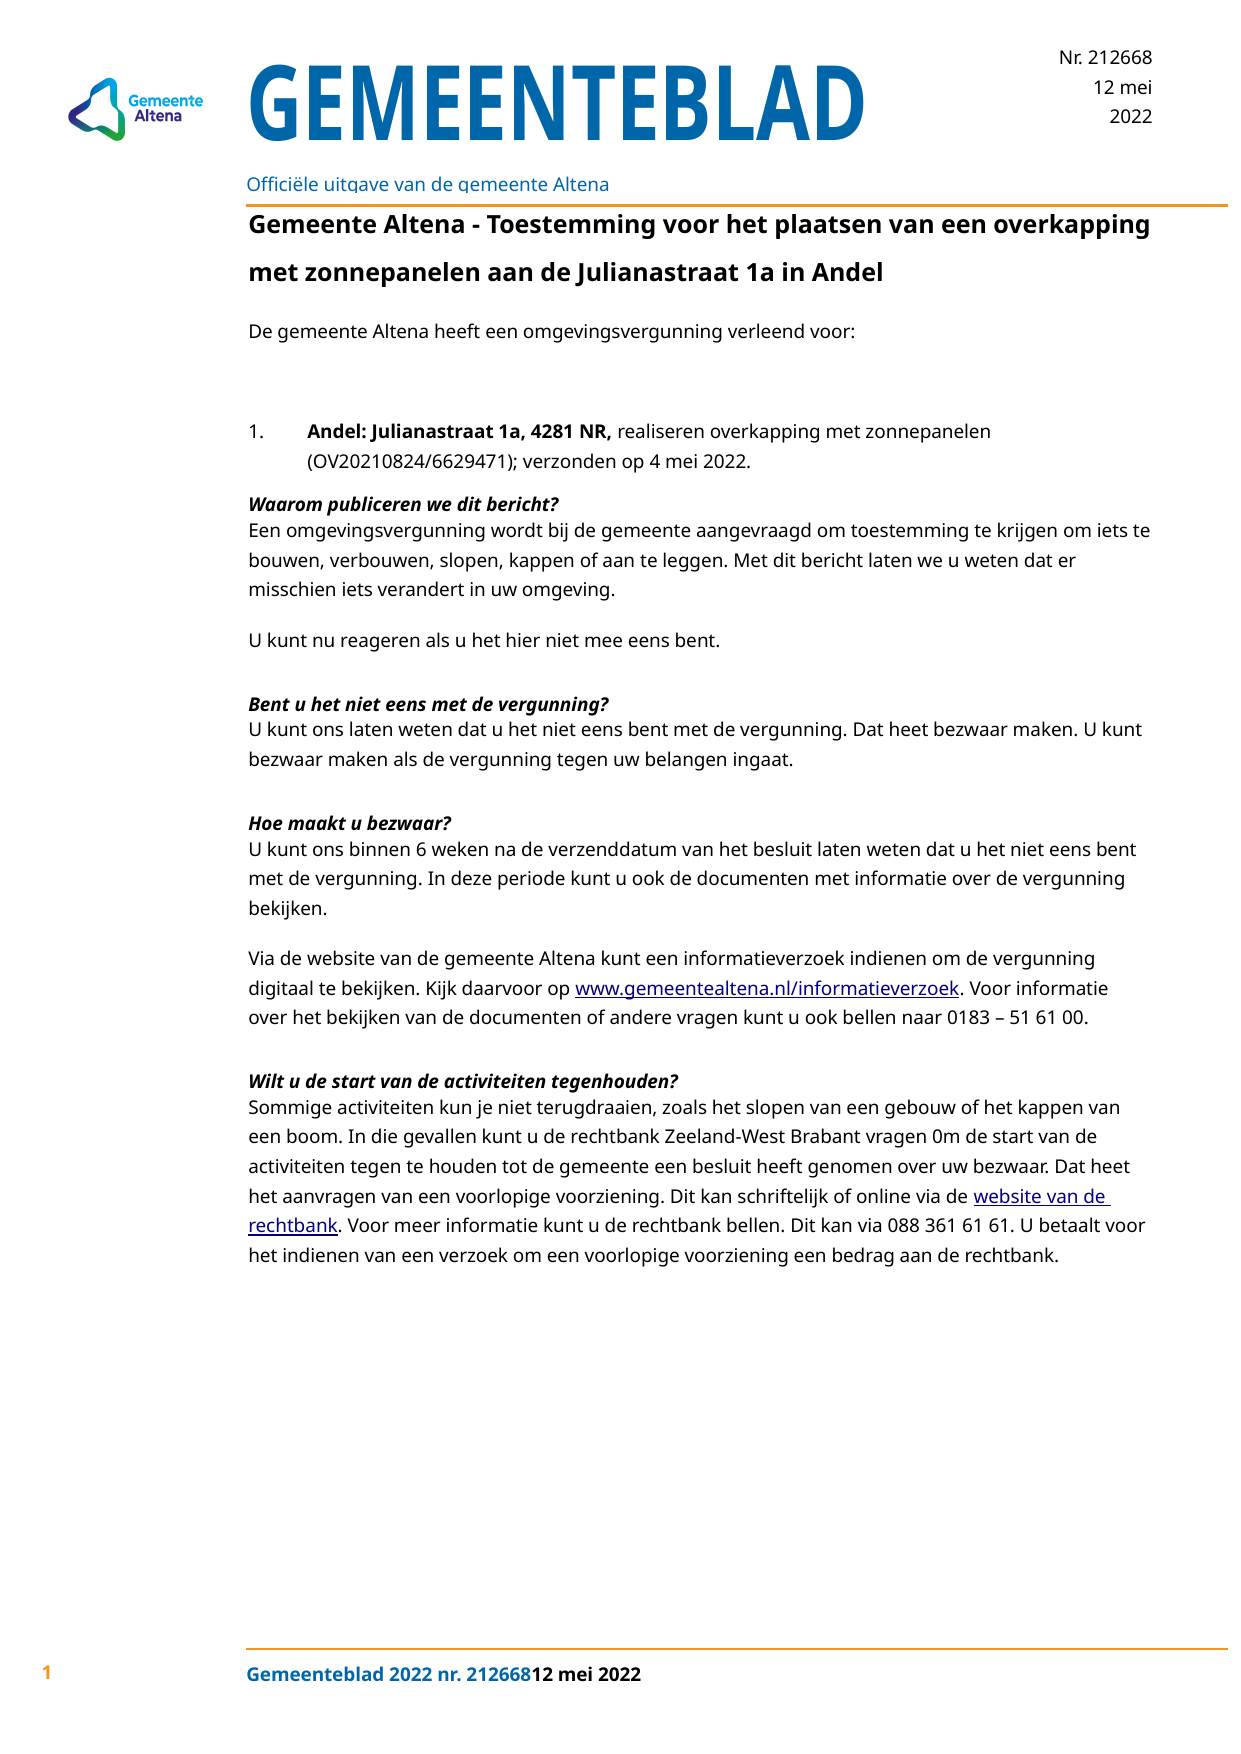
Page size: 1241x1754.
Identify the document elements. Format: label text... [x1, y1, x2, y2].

text Via de website van de gemeente Altena kunt een informatieverzoek indienen om de vergunning digitaal te bekijken. Kijk daarvoor op www.gemeentealtena.nl/informatieverzoek. Voor informatie over het bekijken van de documenten of andere vragen kunt u ook bellen naar 0183 – 51 61 00. [248, 945, 1152, 1030]
list Andel: Julianastraat 1a, 4281 NR, realiseren overkapping met zonnepanelen (OV20210824/6629471); verzonden op 4 mei 2022. [248, 419, 1152, 474]
text U kunt ons binnen 6 weken na de verzenddatum van het besluit laten weten dat u het niet eens bent met de vergunning. In deze periode kunt u ook de documenten met informatie over de vergunning bekijken. [248, 836, 1152, 921]
text Waarom publiceren we dit bericht? [248, 491, 1152, 517]
text Sommige activiteiten kun je niet terugdraaien, zoals het slopen van een gebouw of het kappen van een boom. In die gevallen kunt u de rechtbank Zeeland-West Brabant vragen 0m de start van de activiteiten tegen te houden tot de gemeente een besluit heeft genomen over uw bezwaar. Dat heet het aanvragen van een voorlopige voorziening. Dit kan schriftelijk of online via de website van de rechtbank. Voor meer informatie kunt u de rechtbank bellen. Dit kan via 088 361 61 61. U betaalt voor het indienen van een verzoek om een voorlopige voorziening een bedrag aan de rechtbank. [248, 1094, 1152, 1268]
text Gemeente Altena - Toestemming voor het plaatsen van een overkapping met zonnepanelen aan de Julianastraat 1a in Andel [248, 207, 1152, 288]
text De gemeente Altena heeft een omgevingsvergunning verleend voor: [248, 318, 1152, 344]
picture [41, 47, 231, 172]
text U kunt nu reageren als u het hier niet mee eens bent. [248, 627, 1152, 652]
text Wilt u de start van de activiteiten tegenhouden? [248, 1068, 1152, 1094]
text U kunt ons laten weten dat u het niet eens bent met de vergunning. Dat heet bezwaar maken. U kunt bezwaar maken als de vergunning tegen uw belangen ingaat. [248, 716, 1152, 772]
text Een omgevingsvergunning wordt bij de gemeente aangevraagd om toestemming te krijgen om iets te bouwen, verbouwen, slopen, kappen of aan te leggen. Met dit bericht laten we u weten dat er misschien iets verandert in uw omgeving. [248, 517, 1152, 602]
text Bent u het niet eens met de vergunning? [248, 691, 1152, 716]
text Hoe maakt u bezwaar? [248, 810, 1152, 836]
